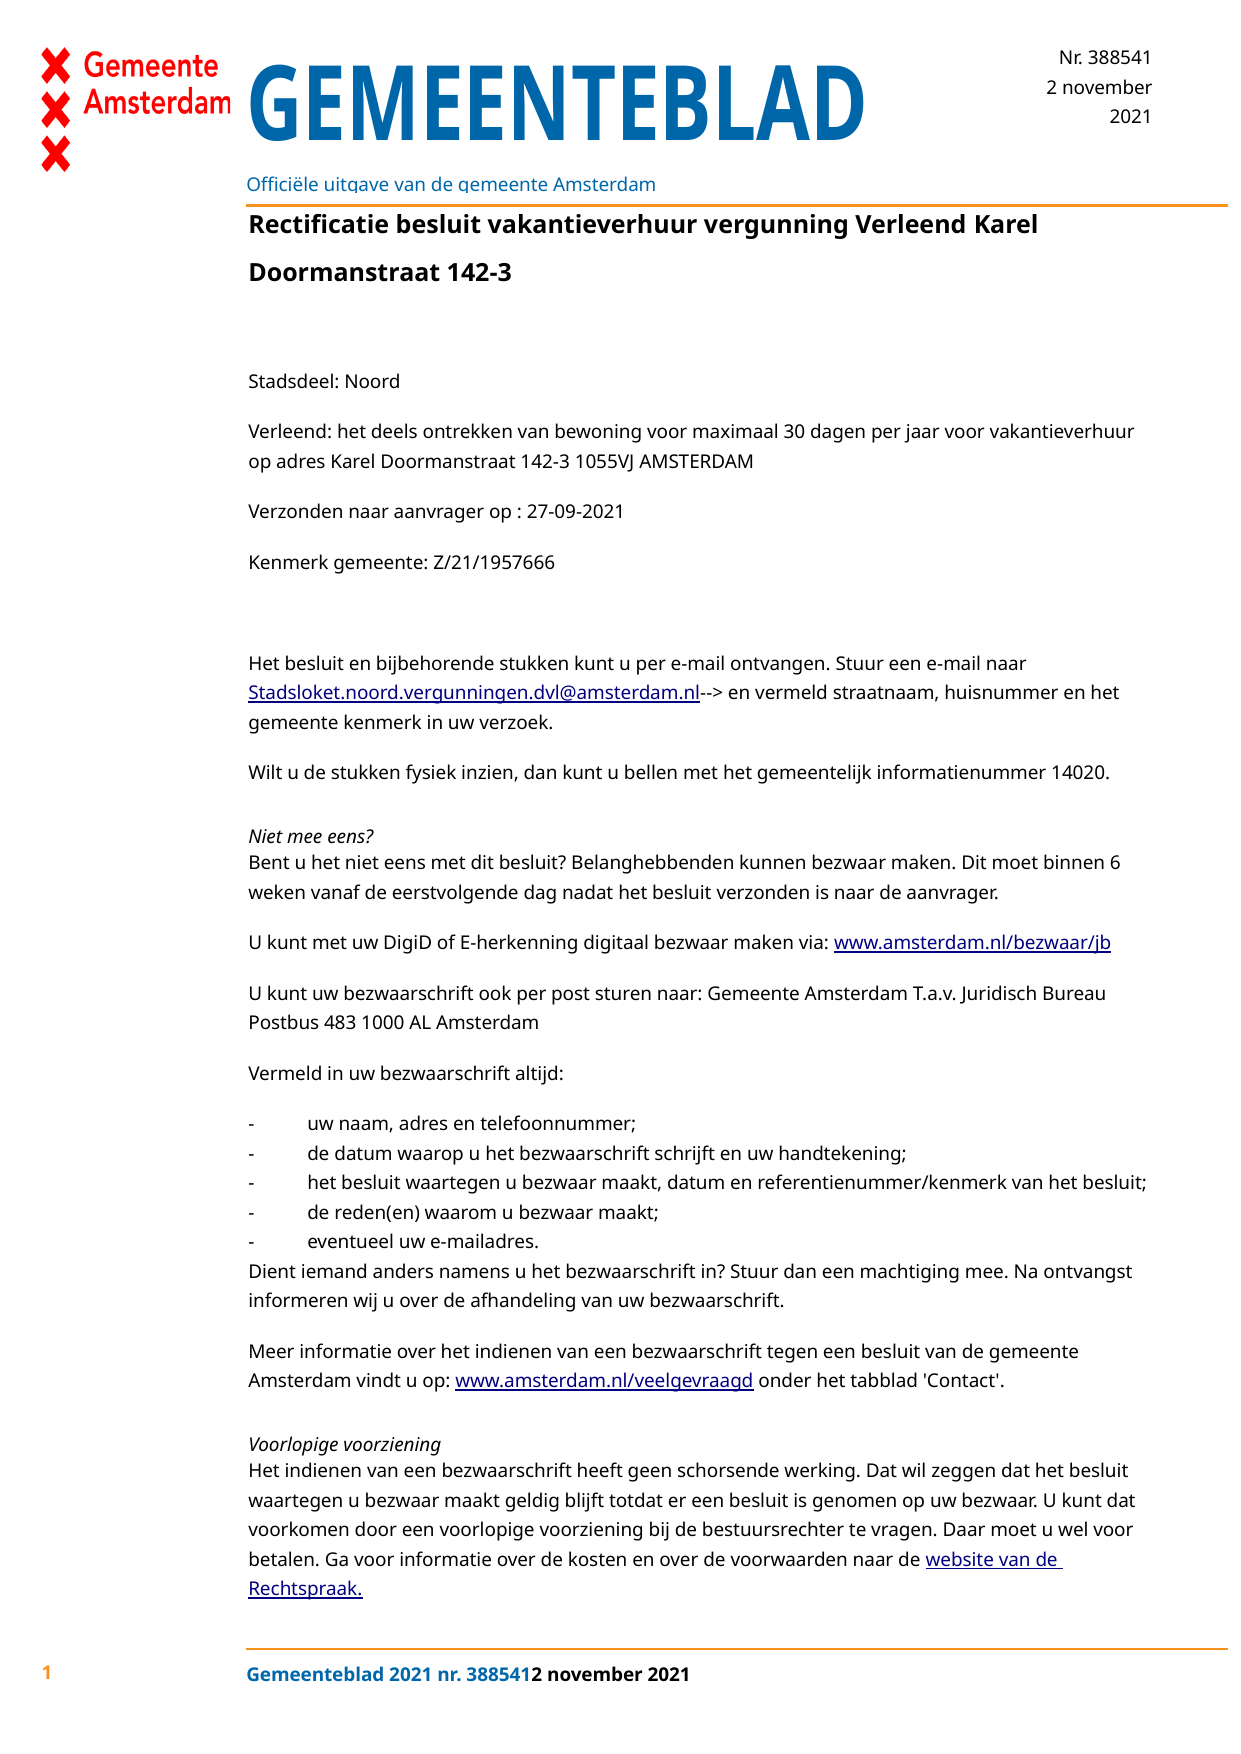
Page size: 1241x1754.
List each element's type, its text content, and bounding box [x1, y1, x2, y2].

picture [41, 47, 231, 172]
text Verzonden naar aanvrager op : 27-09-2021 [248, 499, 1152, 524]
text Meer informatie over het indienen van een bezwaarschrift tegen een besluit van de gemeente Amsterdam vindt u op: www.amsterdam.nl/veelgevraagd onder het tabblad 'Contact'. [248, 1338, 1152, 1393]
text U kunt uw bezwaarschrift ook per post sturen naar: Gemeente Amsterdam T.a.v. Juridisch Bureau Postbus 483 1000 AL Amsterdam [248, 980, 1152, 1035]
list de datum waarop u het bezwaarschrift schrijft en uw handtekening; [248, 1140, 1152, 1165]
list uw naam, adres en telefoonnummer; [248, 1110, 1152, 1136]
text Dient iemand anders namens u het bezwaarschrift in? Stuur dan een machtiging mee. Na ontvangst informeren wij u over de afhandeling van uw bezwaarschrift. [248, 1258, 1152, 1313]
text Niet mee eens? [248, 823, 1152, 849]
text Wilt u de stukken fysiek inzien, dan kunt u bellen met het gemeentelijk informatienummer 14020. [248, 759, 1152, 785]
text Vermeld in uw bezwaarschrift altijd: [248, 1060, 1152, 1085]
text Stadsdeel: Noord [248, 368, 1152, 394]
text Bent u het niet eens met dit besluit? Belanghebbenden kunnen bezwaar maken. Dit moet binnen 6 weken vanaf de eerstvolgende dag nadat het besluit verzonden is naar de aanvrager. [248, 849, 1152, 904]
list de reden(en) waarom u bezwaar maakt; [248, 1199, 1152, 1224]
text Verleend: het deels ontrekken van bewoning voor maximaal 30 dagen per jaar voor vakantieverhuur op adres Karel Doormanstraat 142-3 1055VJ AMSTERDAM [248, 419, 1152, 474]
list eventueel uw e-mailadres. [248, 1228, 1152, 1254]
text Kenmerk gemeente: Z/21/1957666 [248, 549, 1152, 575]
text Het besluit en bijbehorende stukken kunt u per e-mail ontvangen. Stuur een e-mail naar Stadsloket.noord.vergunningen.dvl@amsterdam.nl--> en vermeld straatnaam, huisnummer en het gemeente kenmerk in uw verzoek. [248, 650, 1152, 735]
text Het indienen van een bezwaarschrift heeft geen schorsende werking. Dat wil zeggen dat het besluit waartegen u bezwaar maakt geldig blijft totdat er een besluit is genomen op uw bezwaar. U kunt dat voorkomen door een voorlopige voorziening bij de bestuursrechter te vragen. Daar moet u wel voor betalen. Ga voor informatie over de kosten en over de voorwaarden naar de website van de Rechtspraak. [248, 1457, 1152, 1601]
text U kunt met uw DigiD of E-herkenning digitaal bezwaar maken via: www.amsterdam.nl/bezwaar/jb [248, 929, 1152, 955]
list het besluit waartegen u bezwaar maakt, datum en referentienummer/kenmerk van het besluit; [248, 1169, 1152, 1195]
text Rectificatie besluit vakantieverhuur vergunning Verleend Karel Doormanstraat 142-3 [248, 207, 1152, 288]
text Voorlopige voorziening [248, 1432, 1152, 1457]
